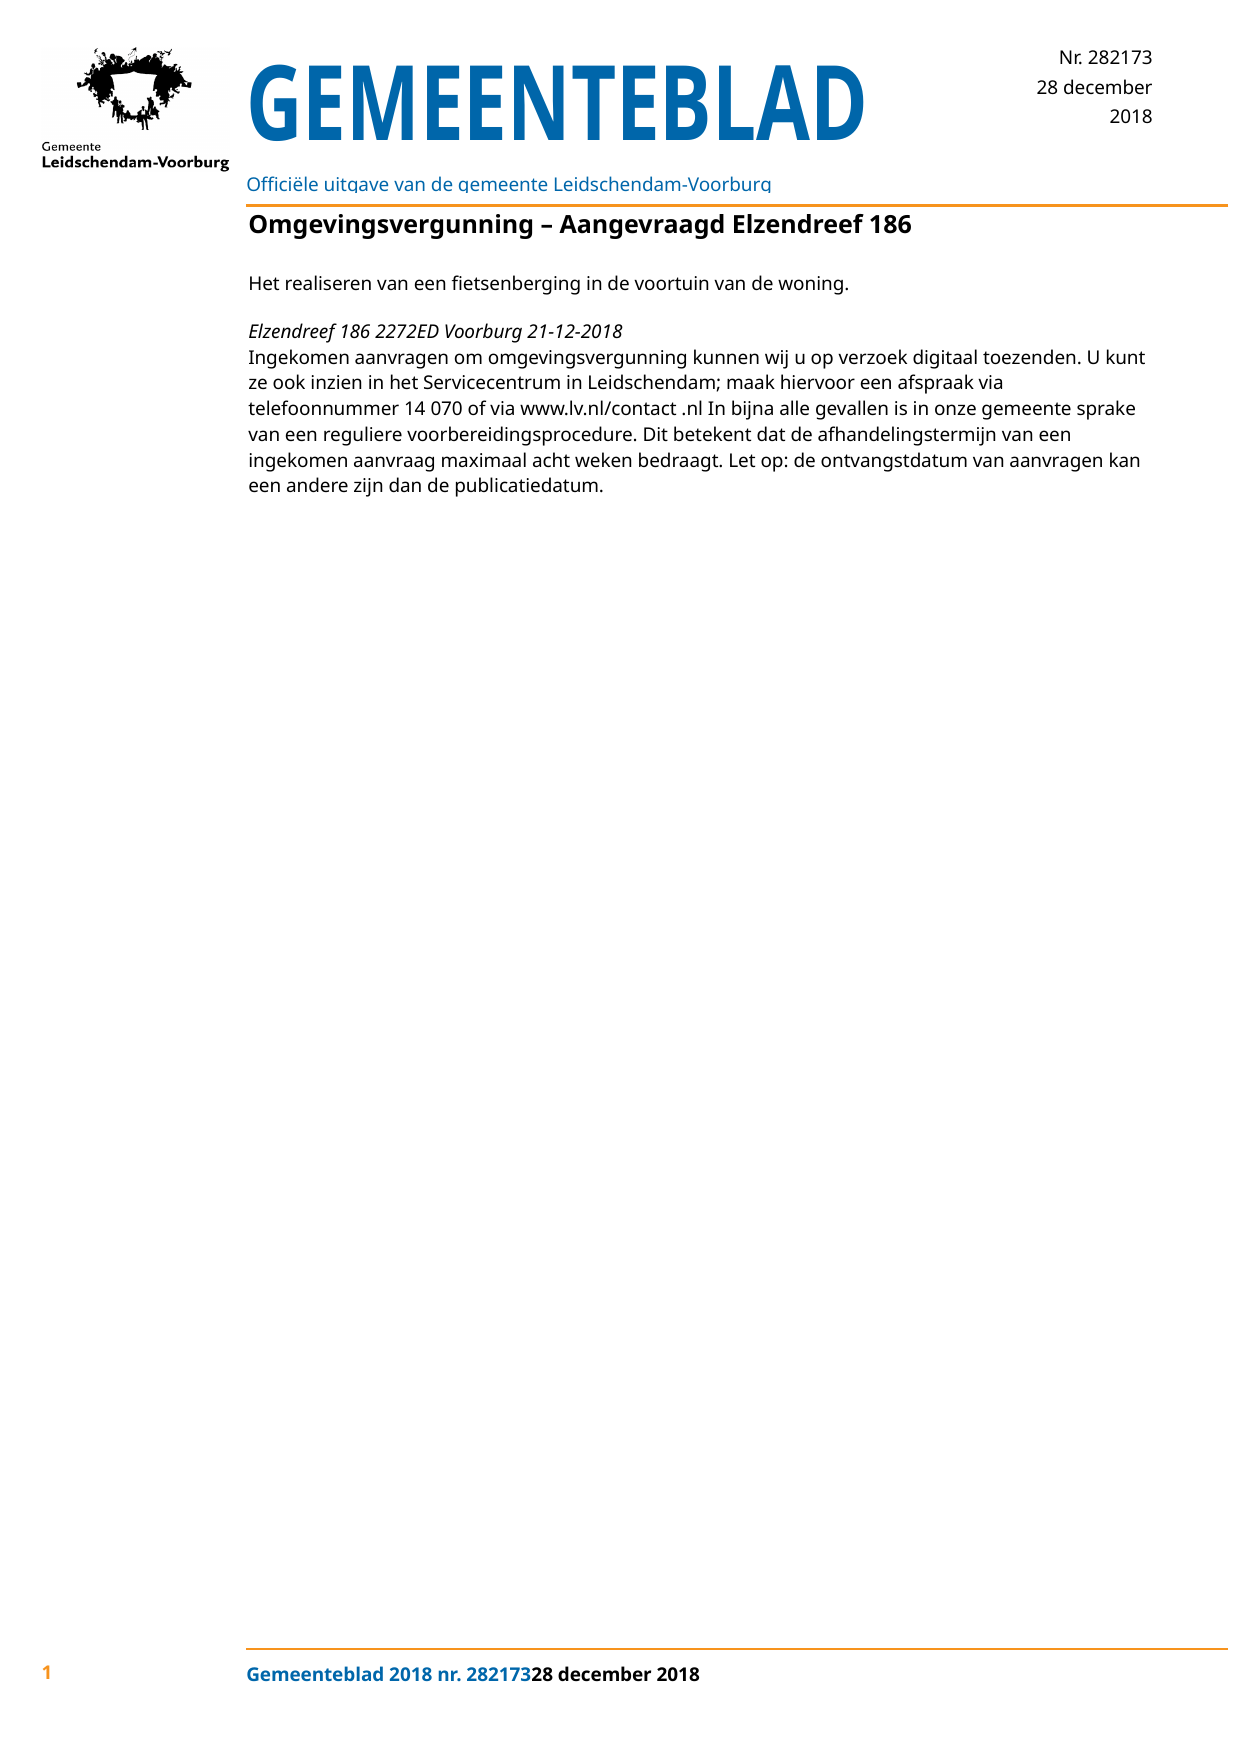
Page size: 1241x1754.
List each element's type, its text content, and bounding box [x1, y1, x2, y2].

picture [41, 47, 231, 172]
text Omgevingsvergunning – Aangevraagd Elzendreef 186 [248, 207, 1152, 241]
text Elzendreef 186 2272ED Voorburg 21-12-2018 [248, 318, 1152, 344]
text Het realiseren van een fietsenberging in de voortuin van de woning. [248, 270, 1152, 296]
text Ingekomen aanvragen om omgevingsvergunning kunnen wij u op verzoek digitaal toezenden. U kunt ze ook inzien in het Servicecentrum in Leidschendam; maak hiervoor een afspraak via telefoonnummer 14 070 of via www.lv.nl/contact .nl In bijna alle gevallen is in onze gemeente sprake van een reguliere voorbereidingsprocedure. Dit betekent dat de afhandelingstermijn van een ingekomen aanvraag maximaal acht weken bedraagt. Let op: de ontvangstdatum van aanvragen kan een andere zijn dan de publicatiedatum. [248, 344, 1152, 498]
